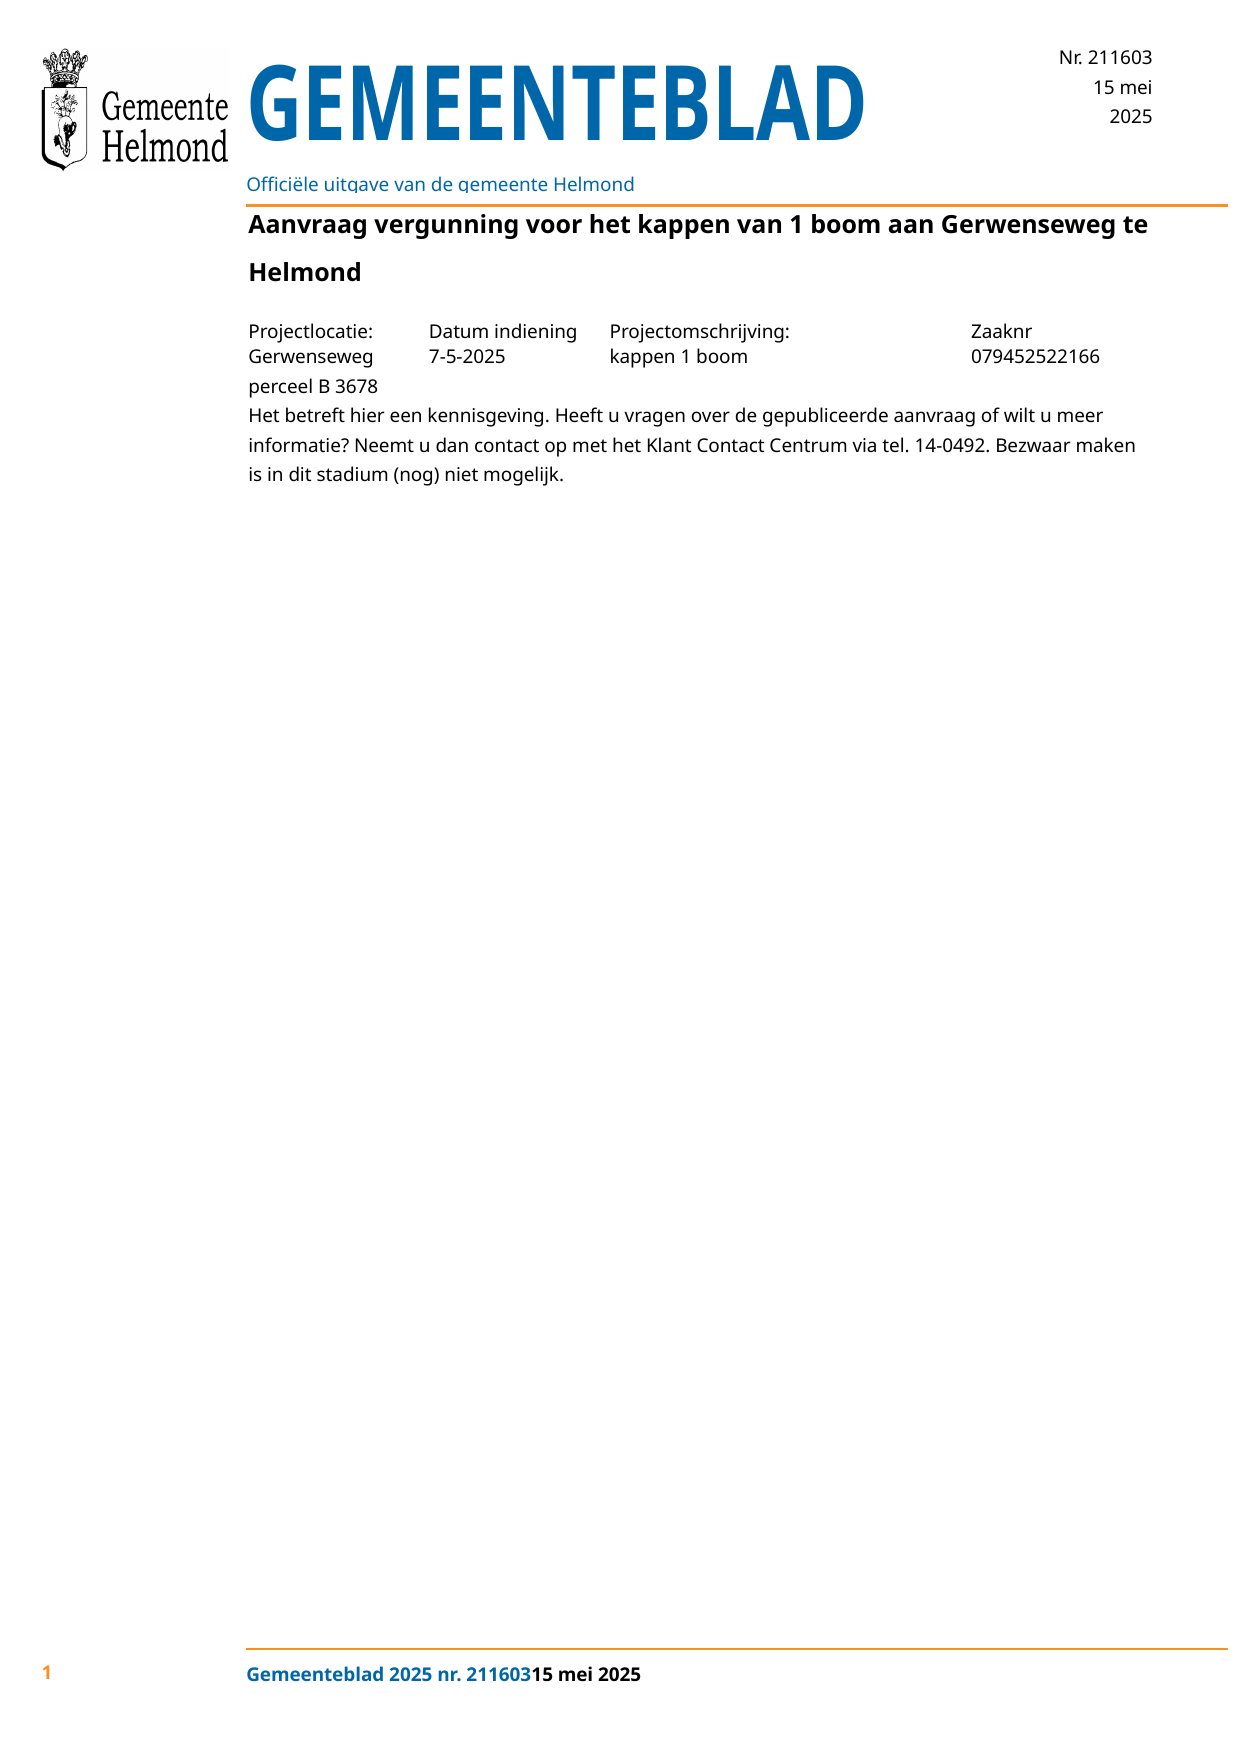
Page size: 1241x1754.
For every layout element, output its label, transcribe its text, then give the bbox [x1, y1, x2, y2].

table_header Projectlocatie: [248, 318, 429, 344]
text Het betreft hier een kennisgeving. Heeft u vragen over de gepubliceerde aanvraag of wilt u meer informatie? Neemt u dan contact op met het Klant Contact Centrum via tel. 14-0492. Bezwaar maken is in dit stadium (nog) niet mogelijk. [248, 402, 1152, 487]
table_cell 079452522166 [971, 344, 1152, 399]
table_header Zaaknr [971, 318, 1152, 344]
table_cell kappen 1 boom [609, 344, 790, 399]
picture [41, 47, 231, 172]
table_header [790, 318, 971, 344]
table_header Projectomschrijving: [609, 318, 790, 344]
table_cell 7-5-2025 [429, 344, 609, 399]
text Aanvraag vergunning voor het kappen van 1 boom aan Gerwenseweg te Helmond [248, 207, 1152, 288]
table_cell Gerwenseweg perceel B 3678 [248, 344, 429, 399]
table_header Datum indiening [429, 318, 609, 344]
table_cell [790, 344, 971, 399]
